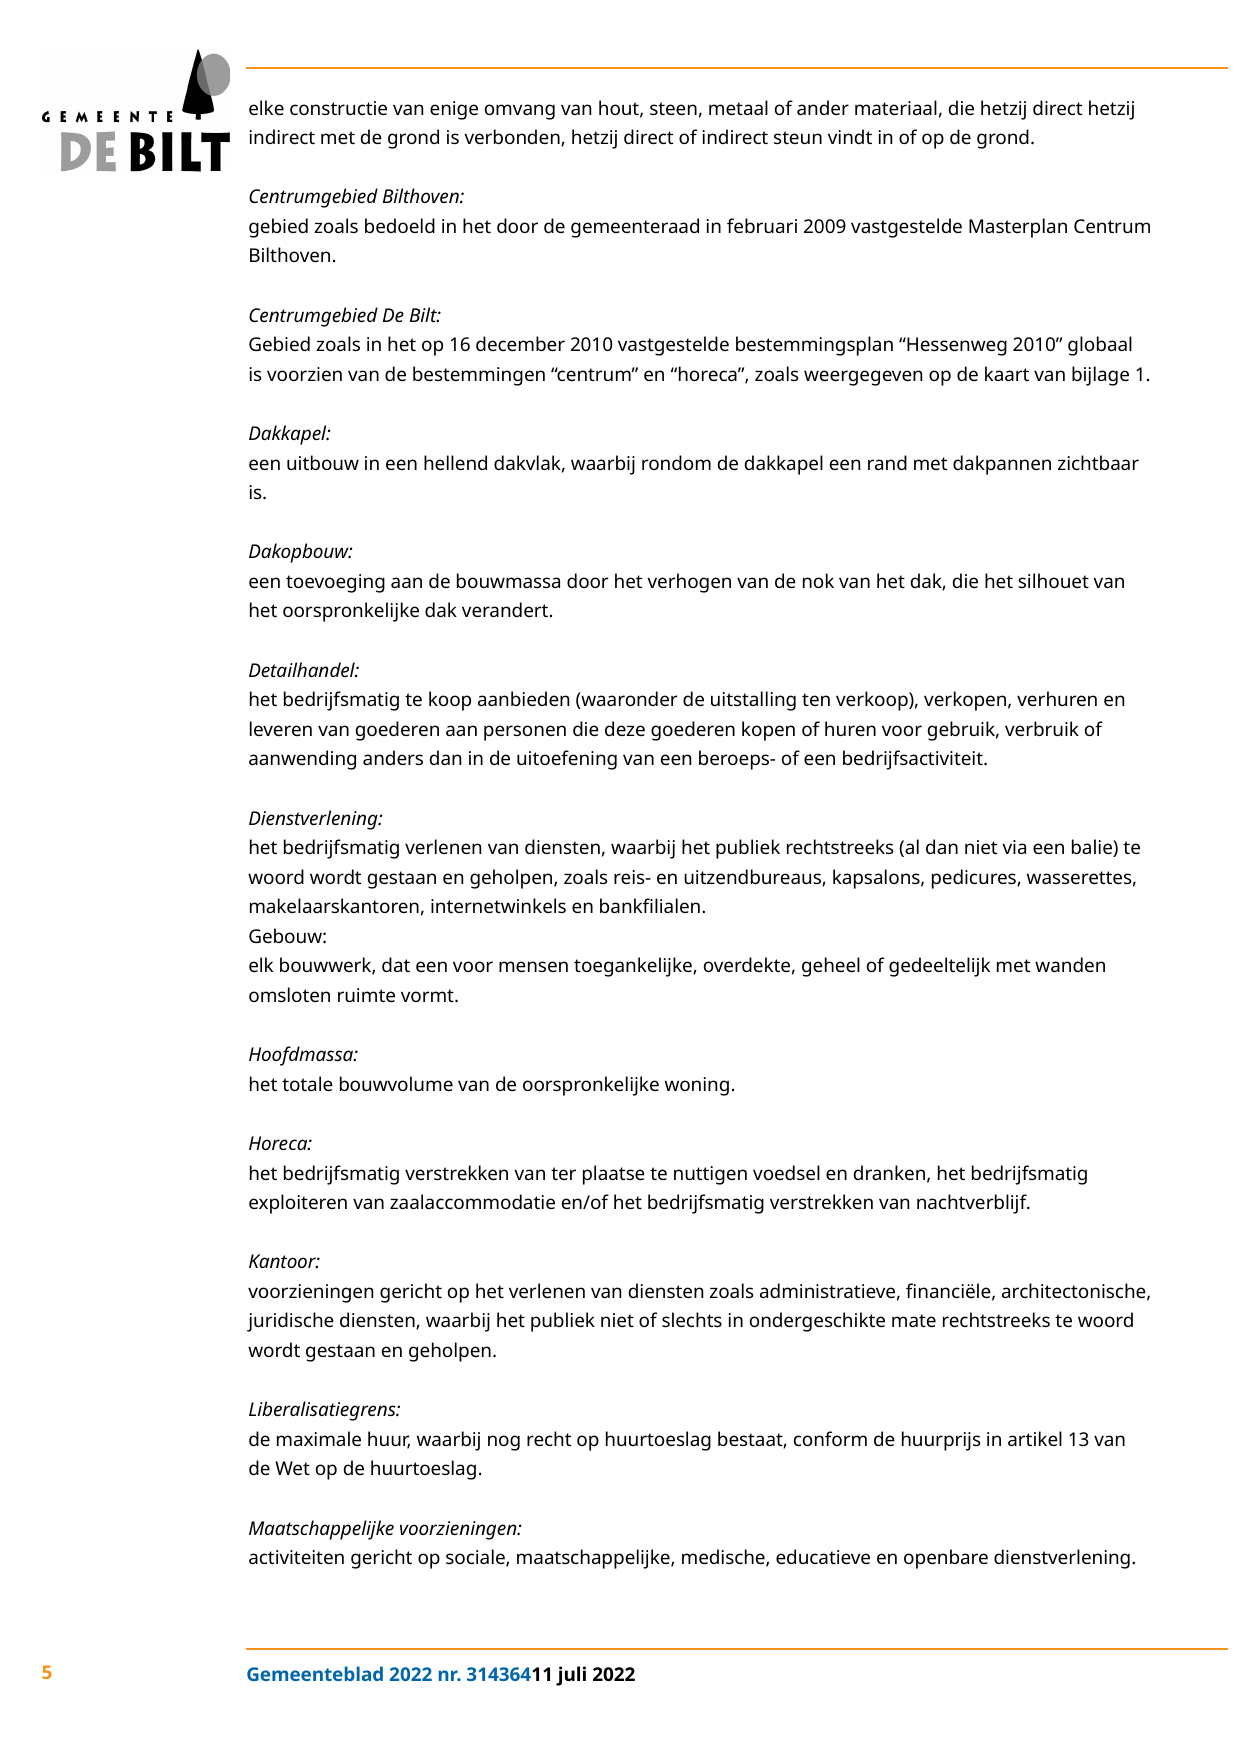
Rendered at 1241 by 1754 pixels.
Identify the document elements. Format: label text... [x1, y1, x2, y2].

text Centrumgebied Bilthoven: [248, 183, 1152, 209]
text elke constructie van enige omvang van hout, steen, metaal of ander materiaal, die hetzij direct hetzij indirect met de grond is verbonden, hetzij direct of indirect steun vindt in of op de grond. [248, 95, 1152, 150]
text het bedrijfsmatig verlenen van diensten, waarbij het publiek rechtstreeks (al dan niet via een balie) te woord wordt gestaan en geholpen, zoals reis- en uitzendbureaus, kapsalons, pedicures, wasserettes, makelaarskantoren, internetwinkels en bankfilialen. [248, 834, 1152, 919]
text een uitbouw in een hellend dakvlak, waarbij rondom de dakkapel een rand met dakpannen zichtbaar is. [248, 450, 1152, 505]
text het bedrijfsmatig verstrekken van ter plaatse te nuttigen voedsel en dranken, het bedrijfsmatig exploiteren van zaalaccommodatie en/of het bedrijfsmatig verstrekken van nachtverblijf. [248, 1160, 1152, 1215]
text Kantoor: [248, 1248, 1152, 1274]
text een toevoeging aan de bouwmassa door het verhogen van de nok van het dak, die het silhouet van het oorspronkelijke dak verandert. [248, 568, 1152, 623]
text juridische diensten, waarbij het publiek niet of slechts in ondergeschikte mate rechtstreeks te woord wordt gestaan en geholpen. [248, 1308, 1152, 1363]
text activiteiten gericht op sociale, maatschappelijke, medische, educatieve en openbare dienstverlening. [248, 1544, 1152, 1570]
text voorzieningen gericht op het verlenen van diensten zoals administratieve, financiële, architectonische, [248, 1278, 1152, 1304]
text Maatschappelijke voorzieningen: [248, 1515, 1152, 1541]
text Dakkapel: [248, 420, 1152, 446]
text Gebied zoals in het op 16 december 2010 vastgestelde bestemmingsplan “Hessenweg 2010” globaal is voorzien van de bestemmingen “centrum” en “horeca”, zoals weergegeven op de kaart van bijlage 1. [248, 331, 1152, 387]
text Centrumgebied De Bilt: [248, 302, 1152, 328]
picture [41, 47, 231, 172]
text Gebouw: [248, 923, 1152, 949]
text Dakopbouw: [248, 538, 1152, 564]
text Hoofdmassa: [248, 1041, 1152, 1067]
text de maximale huur, waarbij nog recht op huurtoeslag bestaat, conform de huurprijs in artikel 13 van de Wet op de huurtoeslag. [248, 1426, 1152, 1481]
text het totale bouwvolume van de oorspronkelijke woning. [248, 1071, 1152, 1097]
text het bedrijfsmatig te koop aanbieden (waaronder de uitstalling ten verkoop), verkopen, verhuren en leveren van goederen aan personen die deze goederen kopen of huren voor gebruik, verbruik of aanwending anders dan in de uitoefening van een beroeps- of een bedrijfsactiviteit. [248, 686, 1152, 771]
text Detailhandel: [248, 657, 1152, 683]
text Liberalisatiegrens: [248, 1396, 1152, 1422]
text elk bouwwerk, dat een voor mensen toegankelijke, overdekte, geheel of gedeeltelijk met wanden omsloten ruimte vormt. [248, 953, 1152, 1008]
text gebied zoals bedoeld in het door de gemeenteraad in februari 2009 vastgestelde Masterplan Centrum Bilthoven. [248, 213, 1152, 268]
text Horeca: [248, 1130, 1152, 1156]
text Dienstverlening: [248, 805, 1152, 831]
